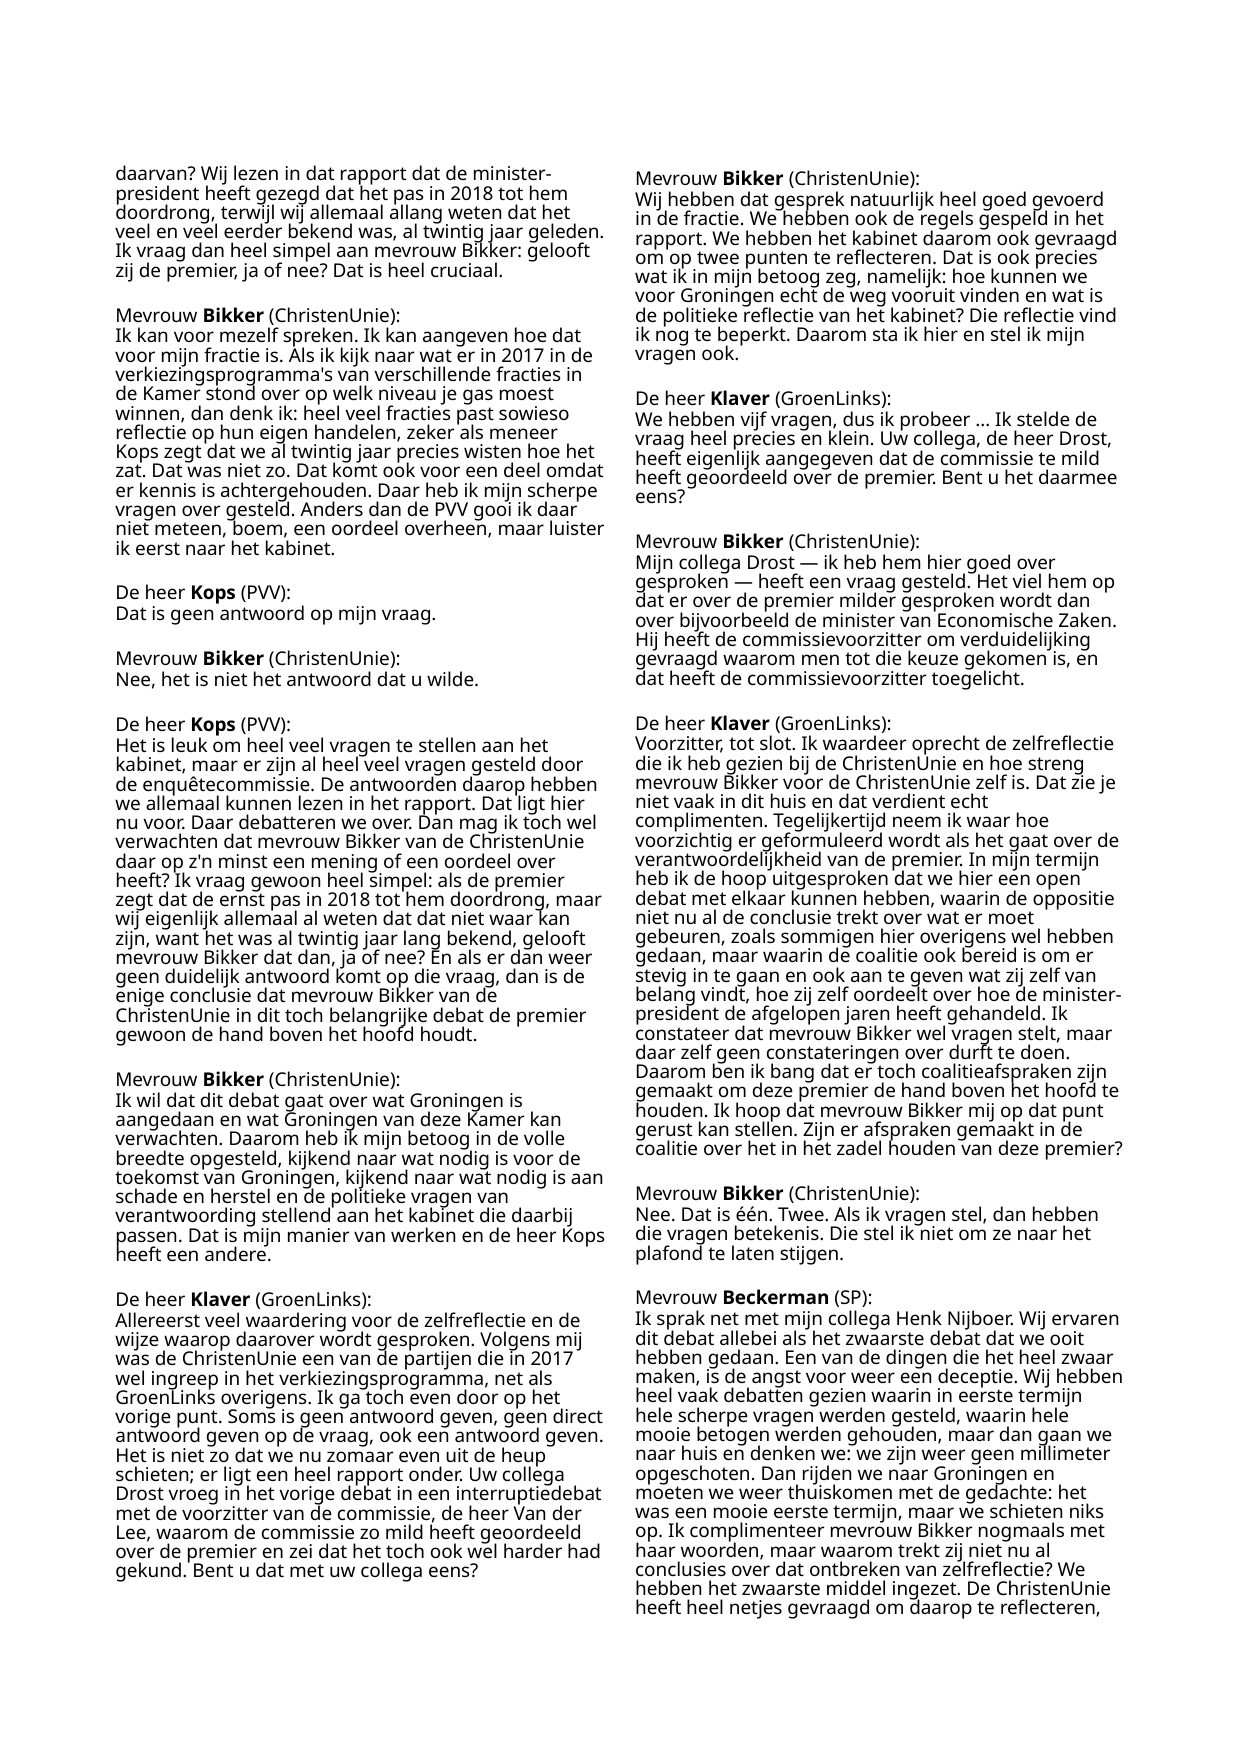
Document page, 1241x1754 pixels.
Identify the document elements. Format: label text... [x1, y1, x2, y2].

text De heer Kops (PVV): [115, 579, 605, 605]
text Mevrouw Bikker (ChristenUnie): [115, 645, 605, 671]
text Nee. Dat is één. Twee. Als ik vragen stel, dan hebben die vragen betekenis. Die stel ik niet om ze naar het plafond te laten stijgen. [635, 1206, 1125, 1264]
text Ik wil dat dit debat gaat over wat Groningen is aangedaan en wat Groningen van deze Kamer kan verwachten. Daarom heb ik mijn betoog in de volle breedte opgesteld, kijkend naar wat nodig is voor de toekomst van Groningen, kijkend naar wat nodig is aan schade en herstel en de politieke vragen van verantwoording stellend aan het kabinet die daarbij passen. Dat is mijn manier van werken en de heer Kops heeft een andere. [115, 1092, 605, 1265]
text Wij hebben dat gesprek natuurlijk heel goed gevoerd in de fractie. We hebben ook de regels gespeld in het rapport. We hebben het kabinet daarom ook gevraagd om op twee punten te reflecteren. Dat is ook precies wat ik in mijn betoog zeg, namelijk: hoe kunnen we voor Groningen echt de weg vooruit vinden en wat is de politieke reflectie van het kabinet? Die reflectie vind ik nog te beperkt. Daarom sta ik hier en stel ik mijn vragen ook. [635, 191, 1125, 364]
text We hebben vijf vragen, dus ik probeer … Ik stelde de vraag heel precies en klein. Uw collega, de heer Drost, heeft eigenlijk aangegeven dat de commissie te mild heeft geoordeeld over de premier. Bent u het daarmee eens? [635, 411, 1125, 507]
text De heer Klaver (GroenLinks): [115, 1286, 605, 1312]
text Dat is geen antwoord op mijn vraag. [115, 605, 605, 624]
text De heer Klaver (GroenLinks): [635, 710, 1125, 735]
text Mevrouw Bikker (ChristenUnie): [635, 528, 1125, 554]
text Nee, het is niet het antwoord dat u wilde. [115, 671, 605, 690]
text Ik sprak net met mijn collega Henk Nijboer. Wij ervaren dit debat allebei als het zwaarste debat dat we ooit hebben gedaan. Een van de dingen die het heel zwaar maken, is de angst voor weer een deceptie. Wij hebben heel vaak debatten gezien waarin in eerste termijn hele scherpe vragen werden gesteld, waarin hele mooie betogen werden gehouden, maar dan gaan we naar huis en denken we: we zijn weer geen millimeter opgeschoten. Dan rijden we naar Groningen en moeten we weer thuiskomen met de gedachte: het was een mooie eerste termijn, maar we schieten niks op. Ik complimenteer mevrouw Bikker nogmaals met haar woorden, maar waarom trekt zij niet nu al conclusies over dat ontbreken van zelfreflectie? We hebben het zwaarste middel ingezet. De ChristenUnie heeft heel netjes gevraagd om daarop te reflecteren, [635, 1310, 1125, 1619]
text De heer Kops (PVV): [115, 711, 605, 737]
text Mevrouw Bikker (ChristenUnie): [635, 1180, 1125, 1206]
text Mevrouw Bikker (ChristenUnie): [635, 165, 1125, 191]
text Allereerst veel waardering voor de zelfreflectie en de wijze waarop daarover wordt gesproken. Volgens mij was de ChristenUnie een van de partijen die in 2017 wel ingreep in het verkiezingsprogramma, net als GroenLinks overigens. Ik ga toch even door op het vorige punt. Soms is geen antwoord geven, geen direct antwoord geven op de vraag, ook een antwoord geven. Het is niet zo dat we nu zomaar even uit de heup schieten; er ligt een heel rapport onder. Uw collega Drost vroeg in het vorige debat in een interruptiedebat met de voorzitter van de commissie, de heer Van der Lee, waarom de commissie zo mild heeft geoordeeld over de premier en zei dat het toch ook wel harder had gekund. Bent u dat met uw collega eens? [115, 1312, 605, 1582]
text Voorzitter, tot slot. Ik waardeer oprecht de zelfreflectie die ik heb gezien bij de ChristenUnie en hoe streng mevrouw Bikker voor de ChristenUnie zelf is. Dat zie je niet vaak in dit huis en dat verdient echt complimenten. Tegelijkertijd neem ik waar hoe voorzichtig er geformuleerd wordt als het gaat over de verantwoordelijkheid van de premier. In mijn termijn heb ik de hoop uitgesproken dat we hier een open debat met elkaar kunnen hebben, waarin de oppositie niet nu al de conclusie trekt over wat er moet gebeuren, zoals sommigen hier overigens wel hebben gedaan, maar waarin de coalitie ook bereid is om er stevig in te gaan en ook aan te geven wat zij zelf van belang vindt, hoe zij zelf oordeelt over hoe de minister-president de afgelopen jaren heeft gehandeld. Ik constateer dat mevrouw Bikker wel vragen stelt, maar daar zelf geen constateringen over durft te doen. Daarom ben ik bang dat er toch coalitieafspraken zijn gemaakt om deze premier de hand boven het hoofd te houden. Ik hoop dat mevrouw Bikker mij op dat punt gerust kan stellen. Zijn er afspraken gemaakt in de coalitie over het in het zadel houden van deze premier? [635, 735, 1125, 1159]
text Mijn collega Drost — ik heb hem hier goed over gesproken — heeft een vraag gesteld. Het viel hem op dat er over de premier milder gesproken wordt dan over bijvoorbeeld de minister van Economische Zaken. Hij heeft de commissievoorzitter om verduidelijking gevraagd waarom men tot die keuze gekomen is, en dat heeft de commissievoorzitter toegelicht. [635, 554, 1125, 689]
text De heer Klaver (GroenLinks): [635, 385, 1125, 411]
text daarvan? Wij lezen in dat rapport dat de minister-president heeft gezegd dat het pas in 2018 tot hem doordrong, terwijl wij allemaal allang weten dat het veel en veel eerder bekend was, al twintig jaar geleden. Ik vraag dan heel simpel aan mevrouw Bikker: gelooft zij de premier, ja of nee? Dat is heel cruciaal. [115, 165, 605, 281]
text Het is leuk om heel veel vragen te stellen aan het kabinet, maar er zijn al heel veel vragen gesteld door de enquêtecommissie. De antwoorden daarop hebben we allemaal kunnen lezen in het rapport. Dat ligt hier nu voor. Daar debatteren we over. Dan mag ik toch wel verwachten dat mevrouw Bikker van de ChristenUnie daar op z'n minst een mening of een oordeel over heeft? Ik vraag gewoon heel simpel: als de premier zegt dat de ernst pas in 2018 tot hem doordrong, maar wij eigenlijk allemaal al weten dat dat niet waar kan zijn, want het was al twintig jaar lang bekend, gelooft mevrouw Bikker dat dan, ja of nee? En als er dan weer geen duidelijk antwoord komt op die vraag, dan is de enige conclusie dat mevrouw Bikker van de ChristenUnie in dit toch belangrijke debat de premier gewoon de hand boven het hoofd houdt. [115, 737, 605, 1045]
text Mevrouw Beckerman (SP): [635, 1284, 1125, 1310]
text Mevrouw Bikker (ChristenUnie): [115, 1066, 605, 1092]
text Ik kan voor mezelf spreken. Ik kan aangeven hoe dat voor mijn fractie is. Als ik kijk naar wat er in 2017 in de verkiezingsprogramma's van verschillende fracties in de Kamer stond over op welk niveau je gas moest winnen, dan denk ik: heel veel fracties past sowieso reflectie op hun eigen handelen, zeker als meneer Kops zegt dat we al twintig jaar precies wisten hoe het zat. Dat was niet zo. Dat komt ook voor een deel omdat er kennis is achtergehouden. Daar heb ik mijn scherpe vragen over gesteld. Anders dan de PVV gooi ik daar niet meteen, boem, een oordeel overheen, maar luister ik eerst naar het kabinet. [115, 327, 605, 559]
text Mevrouw Bikker (ChristenUnie): [115, 302, 605, 327]
